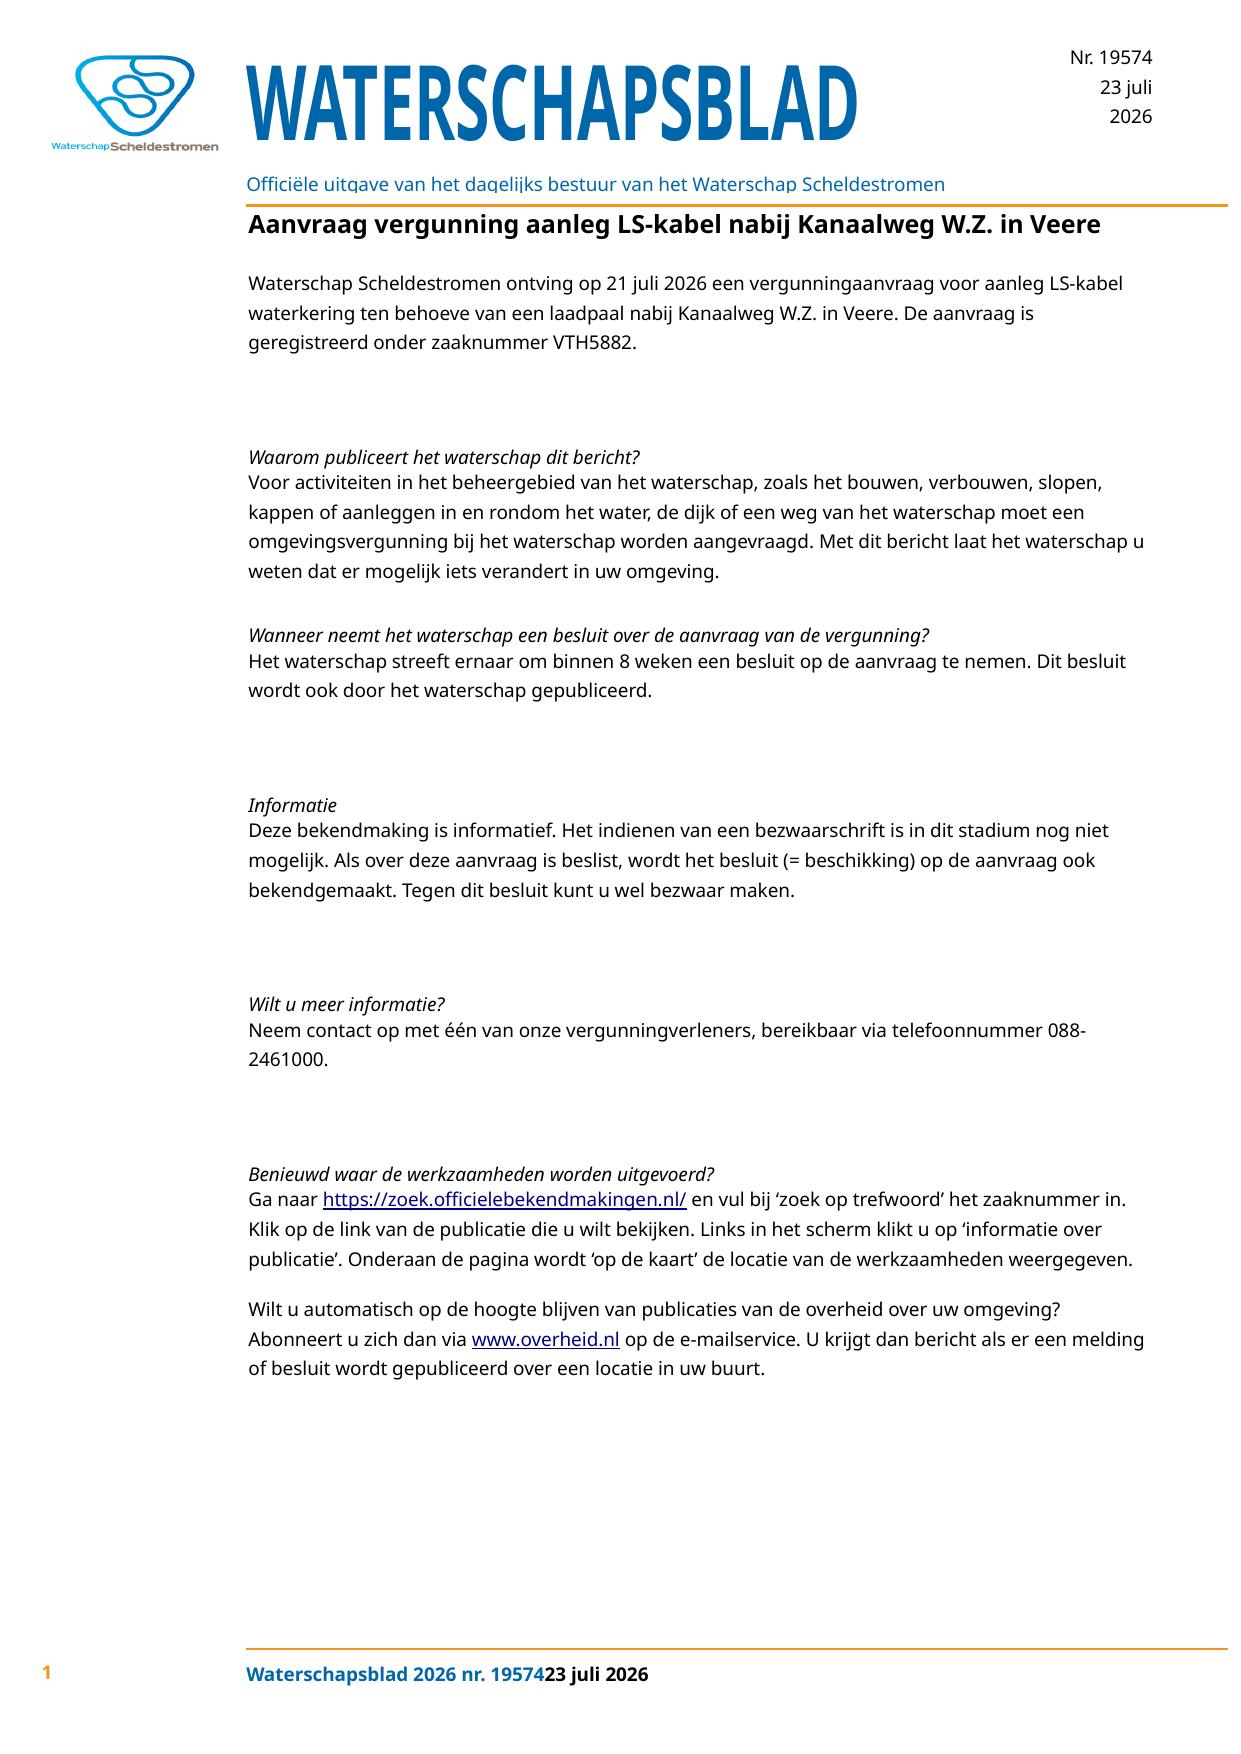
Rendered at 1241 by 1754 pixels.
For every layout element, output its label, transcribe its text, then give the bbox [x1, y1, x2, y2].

text Voor activiteiten in het beheergebied van het waterschap, zoals het bouwen, verbouwen, slopen, kappen of aanleggen in en rondom het water, de dijk of een weg van het waterschap moet een omgevingsvergunning bij het waterschap worden aangevraagd. Met dit bericht laat het waterschap u weten dat er mogelijk iets verandert in uw omgeving. [248, 469, 1152, 584]
text Informatie [248, 792, 1152, 818]
text Wilt u meer informatie? [248, 991, 1152, 1017]
text Wilt u automatisch op de hoogte blijven van publicaties van de overheid over uw omgeving? Abonneert u zich dan via www.overheid.nl op de e-mailservice. U krijgt dan bericht als er een melding of besluit wordt gepubliceerd over een locatie in uw buurt. [248, 1296, 1152, 1381]
text Deze bekendmaking is informatief. Het indienen van een bezwaarschrift is in dit stadium nog niet mogelijk. Als over deze aanvraag is beslist, wordt het besluit (= beschikking) op de aanvraag ook bekendgemaakt. Tegen dit besluit kunt u wel bezwaar maken. [248, 818, 1152, 903]
picture [41, 47, 231, 172]
text Benieuwd waar de werkzaamheden worden uitgevoerd? [248, 1161, 1152, 1187]
text Neem contact op met één van onze vergunningverleners, bereikbaar via telefoonnummer 088-2461000. [248, 1017, 1152, 1072]
text Waarom publiceert het waterschap dit bericht? [248, 444, 1152, 469]
text Waterschap Scheldestromen ontving op 21 juli 2026 een vergunningaanvraag voor aanleg LS-kabel waterkering ten behoeve van een laadpaal nabij Kanaalweg W.Z. in Veere. De aanvraag is geregistreerd onder zaaknummer VTH5882. [248, 270, 1152, 355]
text Het waterschap streeft ernaar om binnen 8 weken een besluit op de aanvraag te nemen. Dit besluit wordt ook door het waterschap gepubliceerd. [248, 648, 1152, 703]
text Ga naar https://zoek.officielebekendmakingen.nl/ en vul bij ‘zoek op trefwoord’ het zaaknummer in. Klik op de link van de publicatie die u wilt bekijken. Links in het scherm klikt u op ‘informatie over publicatie’. Onderaan de pagina wordt ‘op de kaart’ de locatie van de werkzaamheden weergegeven. [248, 1187, 1152, 1272]
text Wanneer neemt het waterschap een besluit over de aanvraag van de vergunning? [248, 622, 1152, 648]
text Aanvraag vergunning aanleg LS-kabel nabij Kanaalweg W.Z. in Veere [248, 207, 1152, 241]
